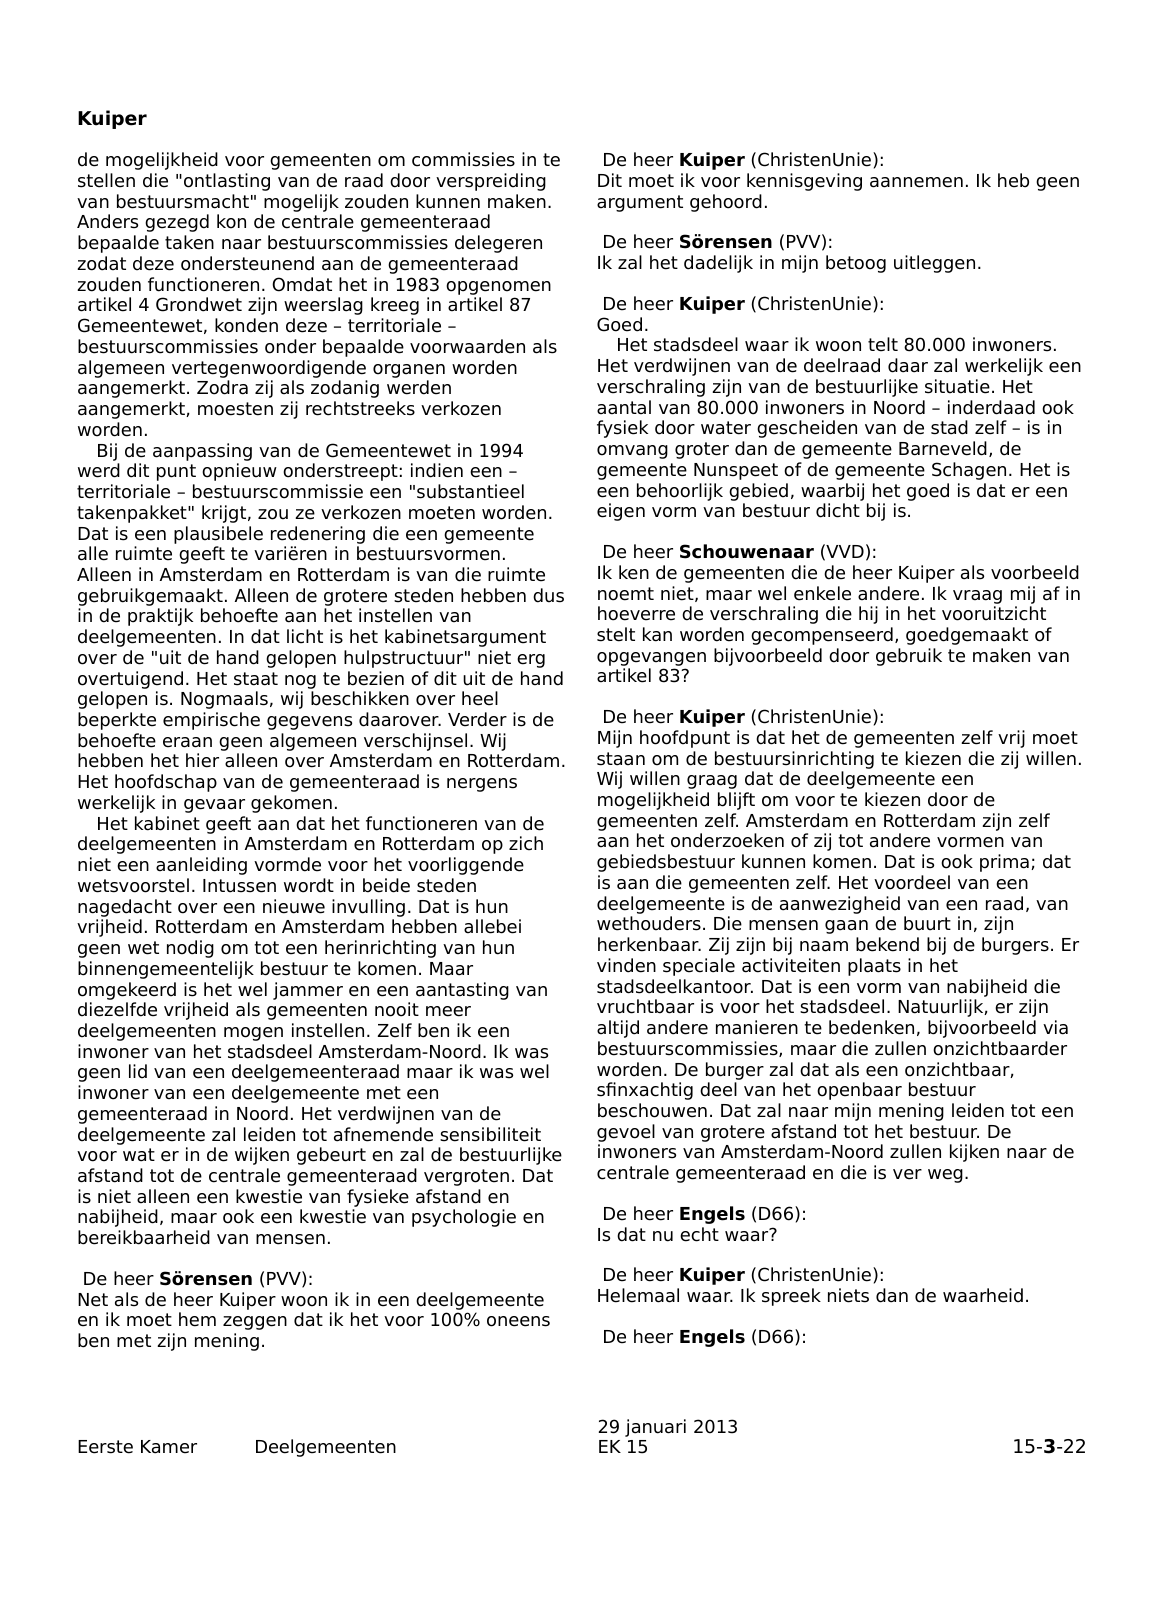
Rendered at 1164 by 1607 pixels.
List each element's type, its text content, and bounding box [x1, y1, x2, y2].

text de mogelijkheid voor gemeenten om commissies in te stellen die "ontlasting van de raad door verspreiding van bestuursmacht" mogelijk zouden kunnen maken. Anders gezegd kon de centrale gemeenteraad bepaalde taken naar bestuurscommissies delegeren zodat deze ondersteunend aan de gemeenteraad zouden functioneren. Omdat het in 1983 opgenomen artikel 4 Grondwet zijn weerslag kreeg in artikel 87 Gemeentewet, konden deze – territoriale – bestuurscommissies onder bepaalde voorwaarden als algemeen vertegenwoordigende organen worden aangemerkt. Zodra zij als zodanig werden aangemerkt, moesten zij rechtstreeks verkozen worden. [77, 150, 567, 440]
text Bij de aanpassing van de Gemeentewet in 1994 werd dit punt opnieuw onderstreept: indien een – territoriale – bestuurscommissie een "substantieel takenpakket" krijgt, zou ze verkozen moeten worden. Dat is een plausibele redenering die een gemeente alle ruimte geeft te variëren in bestuursvormen. Alleen in Amsterdam en Rotterdam is van die ruimte gebruikgemaakt. Alleen de grotere steden hebben dus in de praktijk behoefte aan het instellen van deelgemeenten. In dat licht is het kabinetsargument over de "uit de hand gelopen hulpstructuur" niet erg overtuigend. Het staat nog te bezien of dit uit de hand gelopen is. Nogmaals, wij beschikken over heel beperkte empirische gegevens daarover. Verder is de behoefte eraan geen algemeen verschijnsel. Wij hebben het hier alleen over Amsterdam en Rotterdam. Het hoofdschap van de gemeenteraad is nergens werkelijk in gevaar gekomen. [77, 440, 567, 813]
text De heer Engels (D66): [596, 1327, 1087, 1347]
text Helemaal waar. Ik spreek niets dan de waarheid. [596, 1286, 1087, 1307]
text Ik zal het dadelijk in mijn betoog uitleggen. [596, 253, 1087, 274]
text Ik ken de gemeenten die de heer Kuiper als voorbeeld noemt niet, maar wel enkele andere. Ik vraag mij af in hoeverre de verschraling die hij in het vooruitzicht stelt kan worden gecompenseerd, goedgemaakt of opgevangen bijvoorbeeld door gebruik te maken van artikel 83? [596, 563, 1087, 687]
text De heer Kuiper (ChristenUnie): [596, 707, 1087, 728]
text De heer Schouwenaar (VVD): [596, 542, 1087, 563]
text Het kabinet geeft aan dat het functioneren van de deelgemeenten in Amsterdam en Rotterdam op zich niet een aanleiding vormde voor het voorliggende wetsvoorstel. Intussen wordt in beide steden nagedacht over een nieuwe invulling. Dat is hun vrijheid. Rotterdam en Amsterdam hebben allebei geen wet nodig om tot een herinrichting van hun binnengemeentelijk bestuur te komen. Maar omgekeerd is het wel jammer en een aantasting van diezelfde vrijheid als gemeenten nooit meer deelgemeenten mogen instellen. Zelf ben ik een inwoner van het stadsdeel Amsterdam-Noord. Ik was geen lid van een deelgemeenteraad maar ik was wel inwoner van een deelgemeente met een gemeenteraad in Noord. Het verdwijnen van de deelgemeente zal leiden tot afnemende sensibiliteit voor wat er in de wijken gebeurt en zal de bestuurlijke afstand tot de centrale gemeenteraad vergroten. Dat is niet alleen een kwestie van fysieke afstand en nabijheid, maar ook een kwestie van psychologie en bereikbaarheid van mensen. [77, 813, 567, 1249]
text De heer Kuiper (ChristenUnie): [596, 1265, 1087, 1286]
text Is dat nu echt waar? [596, 1224, 1087, 1245]
text Dit moet ik voor kennisgeving aannemen. Ik heb geen argument gehoord. [596, 171, 1087, 212]
text De heer Kuiper (ChristenUnie): [596, 294, 1087, 314]
text De heer Sörensen (PVV): [596, 232, 1087, 253]
text Mijn hoofdpunt is dat het de gemeenten zelf vrij moet staan om de bestuursinrichting te kiezen die zij willen. Wij willen graag dat de deelgemeente een mogelijkheid blijft om voor te kiezen door de gemeenten zelf. Amsterdam en Rotterdam zijn zelf aan het onderzoeken of zij tot andere vormen van gebiedsbestuur kunnen komen. Dat is ook prima; dat is aan die gemeenten zelf. Het voordeel van een deelgemeente is de aanwezigheid van een raad, van wethouders. Die mensen gaan de buurt in, zijn herkenbaar. Zij zijn bij naam bekend bij de burgers. Er vinden speciale activiteiten plaats in het stadsdeelkantoor. Dat is een vorm van nabijheid die vruchtbaar is voor het stadsdeel. Natuurlijk, er zijn altijd andere manieren te bedenken, bijvoorbeeld via bestuurscommissies, maar die zullen onzichtbaarder worden. De burger zal dat als een onzichtbaar, sfinxachtig deel van het openbaar bestuur beschouwen. Dat zal naar mijn mening leiden tot een gevoel van grotere afstand tot het bestuur. De inwoners van Amsterdam-Noord zullen kijken naar de centrale gemeenteraad en die is ver weg. [596, 728, 1087, 1184]
text Net als de heer Kuiper woon ik in een deelgemeente en ik moet hem zeggen dat ik het voor 100% oneens ben met zijn mening. [77, 1289, 567, 1352]
text Het stadsdeel waar ik woon telt 80.000 inwoners. Het verdwijnen van de deelraad daar zal werkelijk een verschraling zijn van de bestuurlijke situatie. Het aantal van 80.000 inwoners in Noord – inderdaad ook fysiek door water gescheiden van de stad zelf – is in omvang groter dan de gemeente Barneveld, de gemeente Nunspeet of de gemeente Schagen. Het is een behoorlijk gebied, waarbij het goed is dat er een eigen vorm van bestuur dicht bij is. [596, 335, 1087, 522]
text De heer Kuiper (ChristenUnie): [596, 150, 1087, 171]
text De heer Engels (D66): [596, 1204, 1087, 1224]
text Goed. [596, 314, 1087, 335]
text De heer Sörensen (PVV): [77, 1269, 567, 1289]
